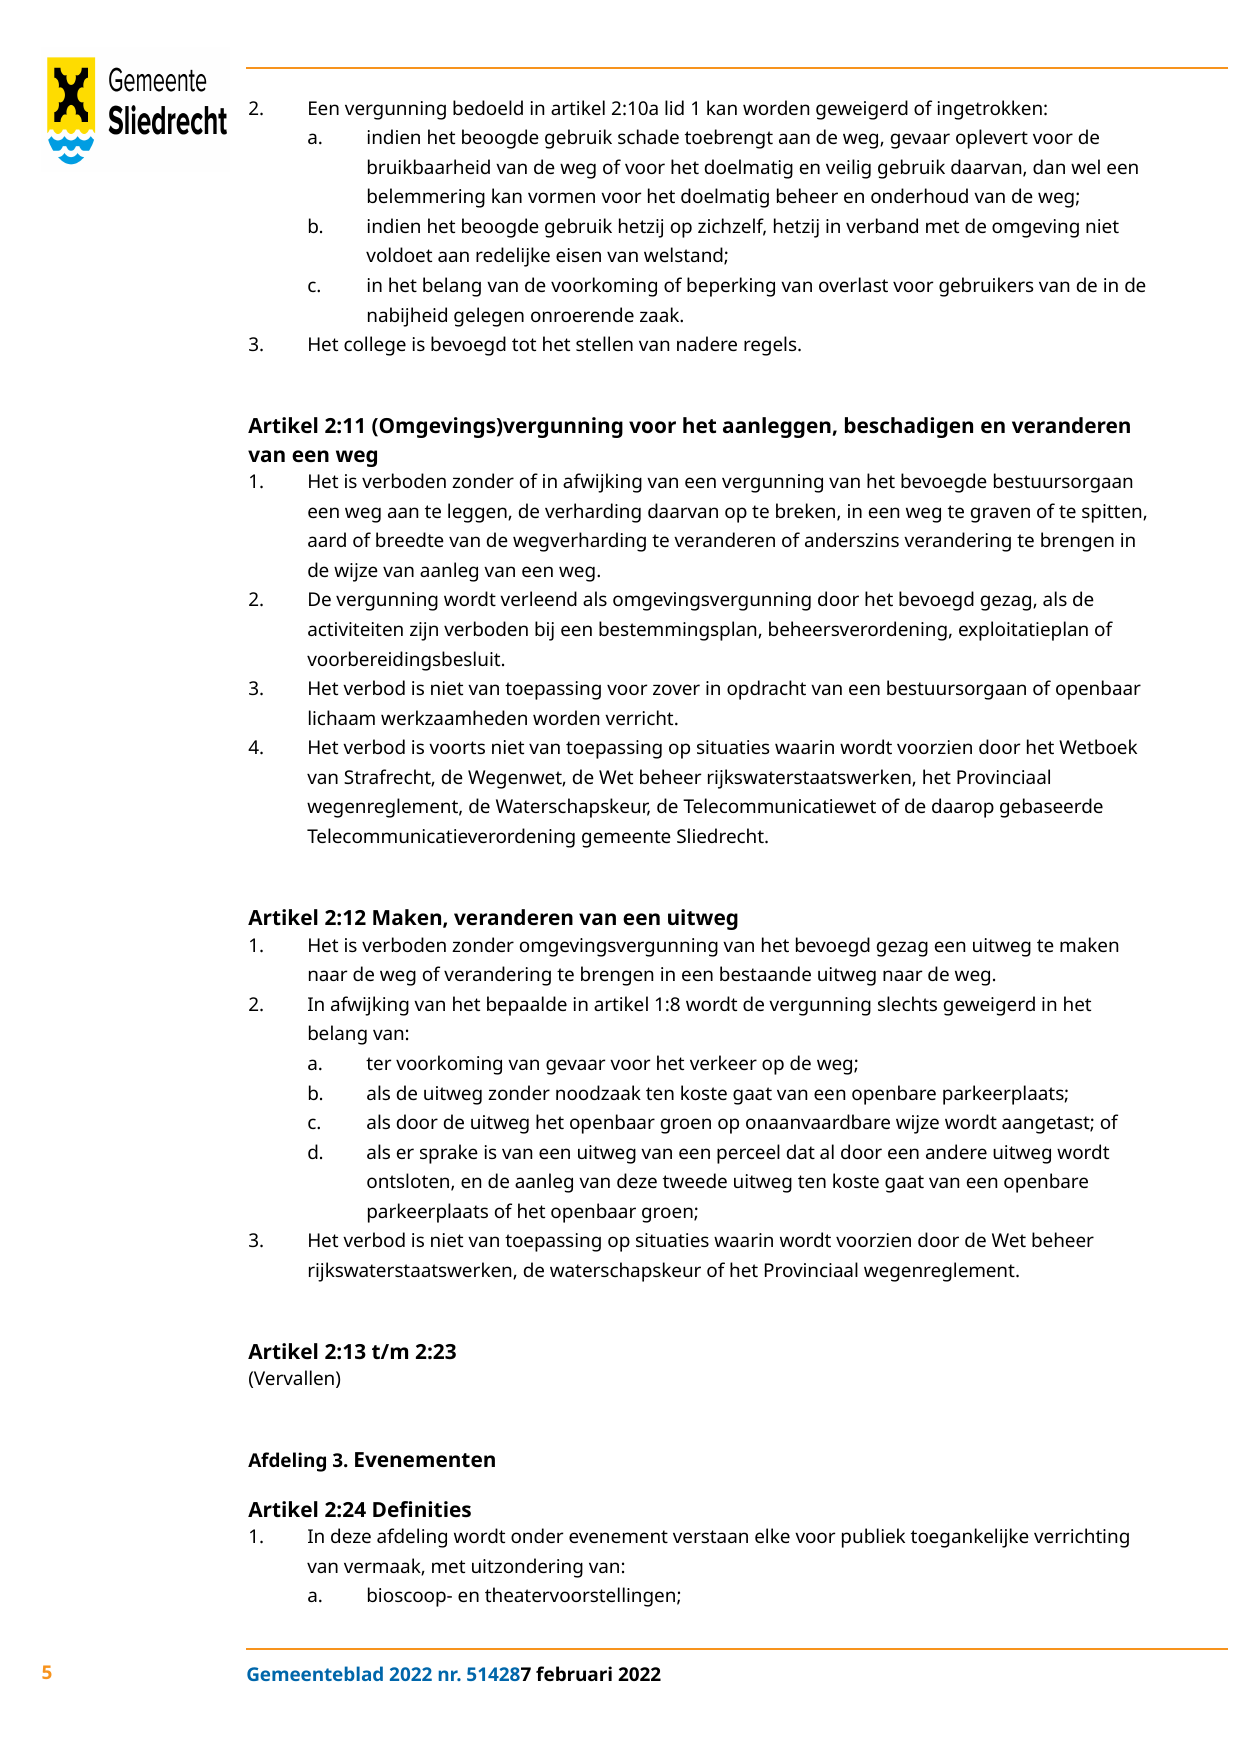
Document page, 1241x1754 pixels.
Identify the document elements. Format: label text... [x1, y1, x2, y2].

list ter voorkoming van gevaar voor het verkeer op de weg; [307, 1050, 1152, 1076]
text (Vervallen) [248, 1366, 1152, 1391]
list als de uitweg zonder noodzaak ten koste gaat van een openbare parkeerplaats; [307, 1080, 1152, 1105]
text Artikel 2:12 Maken, veranderen van een uitweg [248, 903, 1152, 932]
list Een vergunning bedoeld in artikel 2:10a lid 1 kan worden geweigerd of ingetrokken: [248, 95, 1152, 121]
list Het college is bevoegd tot het stellen van nadere regels. [248, 331, 1152, 357]
text Afdeling 3. Evenementen [248, 1446, 1152, 1474]
text Artikel 2:11 (Omgevings)vergunning voor het aanleggen, beschadigen en veranderen van een weg [248, 411, 1152, 468]
text Artikel 2:13 t/m 2:23 [248, 1337, 1152, 1366]
list als door de uitweg het openbaar groen op onaanvaardbare wijze wordt aangetast; of [307, 1109, 1152, 1135]
list in het belang van de voorkoming of beperking van overlast voor gebruikers van de in de nabijheid gelegen onroerende zaak. [307, 272, 1152, 328]
text Artikel 2:24 Definities [248, 1495, 1152, 1523]
picture [41, 47, 231, 172]
list Het verbod is voorts niet van toepassing op situaties waarin wordt voorzien door het Wetboek van Strafrecht, de Wegenwet, de Wet beheer rijkswaterstaatswerken, het Provinciaal wegenreglement, de Waterschapskeur, de Telecommunicatiewet of de daarop gebaseerde Telecommunicatieverordening gemeente Sliedrecht. [248, 734, 1152, 849]
list Het verbod is niet van toepassing voor zover in opdracht van een bestuursorgaan of openbaar lichaam werkzaamheden worden verricht. [248, 675, 1152, 731]
list Het is verboden zonder of in afwijking van een vergunning van het bevoegde bestuursorgaan een weg aan te leggen, de verharding daarvan op te breken, in een weg te graven of te spitten, aard of breedte van de wegverharding te veranderen of anderszins verandering te brengen in de wijze van aanleg van een weg. [248, 468, 1152, 583]
list De vergunning wordt verleend als omgevingsvergunning door het bevoegd gezag, als de activiteiten zijn verboden bij een bestemmingsplan, beheersverordening, exploitatieplan of voorbereidingsbesluit. [248, 587, 1152, 672]
list bioscoop- en theatervoorstellingen; [307, 1582, 1152, 1608]
list Het is verboden zonder omgevingsvergunning van het bevoegd gezag een uitweg te maken naar de weg of verandering te brengen in een bestaande uitweg naar de weg. [248, 932, 1152, 987]
list Het verbod is niet van toepassing op situaties waarin wordt voorzien door de Wet beheer rijkswaterstaatswerken, de waterschapskeur of het Provinciaal wegenreglement. [248, 1228, 1152, 1283]
list indien het beoogde gebruik schade toebrengt aan de weg, gevaar oplevert voor de bruikbaarheid van de weg of voor het doelmatig en veilig gebruik daarvan, dan wel een belemmering kan vormen voor het doelmatig beheer en onderhoud van de weg; [307, 124, 1152, 209]
list als er sprake is van een uitweg van een perceel dat al door een andere uitweg wordt ontsloten, en de aanleg van deze tweede uitweg ten koste gaat van een openbare parkeerplaats of het openbaar groen; [307, 1139, 1152, 1224]
list In afwijking van het bepaalde in artikel 1:8 wordt de vergunning slechts geweigerd in het belang van: [248, 991, 1152, 1046]
list In deze afdeling wordt onder evenement verstaan elke voor publiek toegankelijke verrichting van vermaak, met uitzondering van: [248, 1523, 1152, 1578]
list indien het beoogde gebruik hetzij op zichzelf, hetzij in verband met de omgeving niet voldoet aan redelijke eisen van welstand; [307, 213, 1152, 268]
